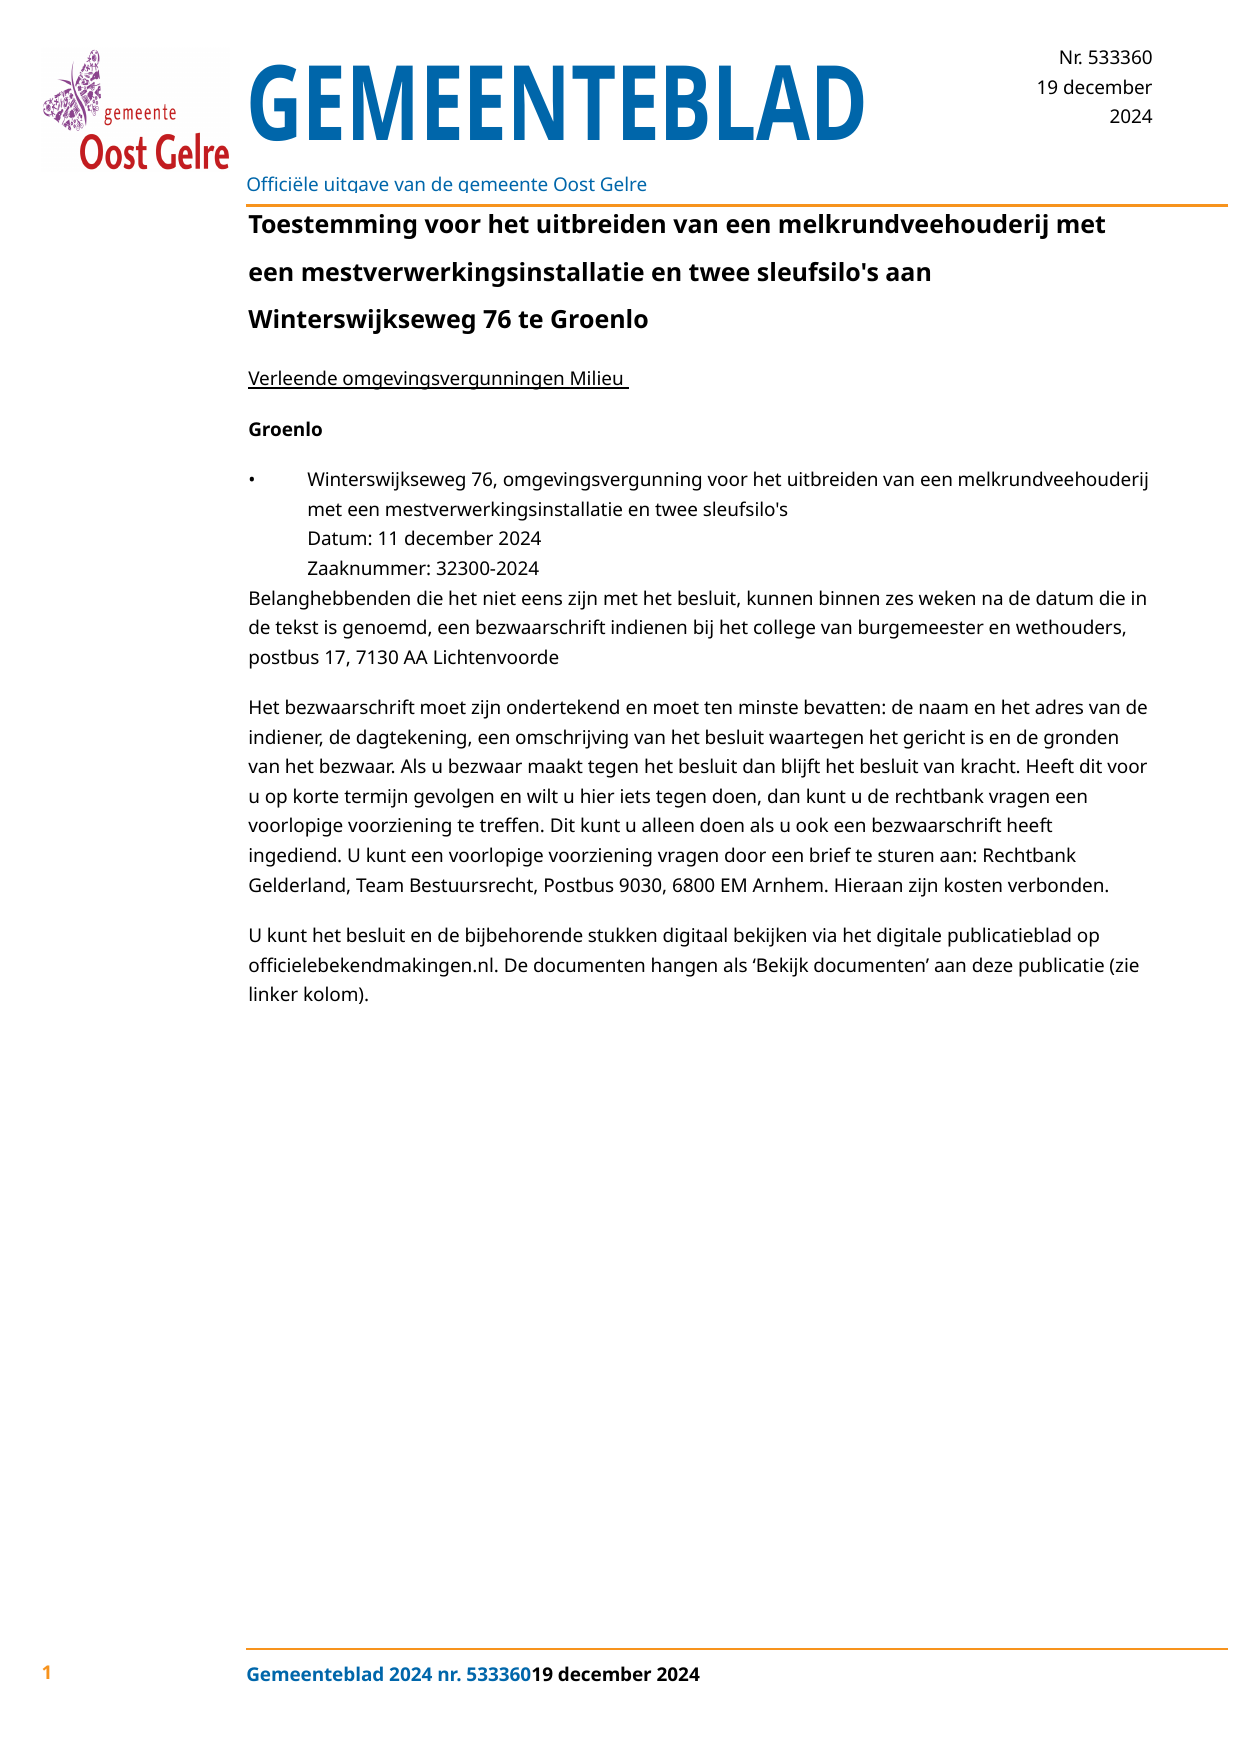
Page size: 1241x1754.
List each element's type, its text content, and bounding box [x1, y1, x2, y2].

list Datum: 11 december 2024 [248, 526, 1152, 551]
text Belanghebbenden die het niet eens zijn met het besluit, kunnen binnen zes weken na de datum die in de tekst is genoemd, een bezwaarschrift indienen bij het college van burgemeester en wethouders, postbus 17, 7130 AA Lichtenvoorde [248, 585, 1152, 669]
text Het bezwaarschrift moet zijn ondertekend en moet ten minste bevatten: de naam en het adres van de indiener, de dagtekening, een omschrijving van het besluit waartegen het gericht is en de gronden van het bezwaar. Als u bezwaar maakt tegen het besluit dan blijft het besluit van kracht. Heeft dit voor u op korte termijn gevolgen en wilt u hier iets tegen doen, dan kunt u de rechtbank vragen een voorlopige voorziening te treffen. Dit kunt u alleen doen als u ook een bezwaarschrift heeft ingediend. U kunt een voorlopige voorziening vragen door een brief te sturen aan: Rechtbank Gelderland, Team Bestuursrecht, Postbus 9030, 6800 EM Arnhem. Hieraan zijn kosten verbonden. [248, 694, 1152, 897]
text U kunt het besluit en de bijbehorende stukken digitaal bekijken via het digitale publicatieblad op officielebekendmakingen.nl. De documenten hangen als ‘Bekijk documenten’ aan deze publicatie (zie linker kolom). [248, 922, 1152, 1007]
list Zaaknummer: 32300-2024 [248, 555, 1152, 581]
text Toestemming voor het uitbreiden van een melkrundveehouderij met een mestverwerkingsinstallatie en twee sleufsilo's aan Winterswijkseweg 76 te Groenlo [248, 207, 1152, 336]
text Verleende omgevingsvergunningen Milieu [248, 366, 1152, 391]
list Winterswijkseweg 76, omgevingsvergunning voor het uitbreiden van een melkrundveehouderij met een mestverwerkingsinstallatie en twee sleufsilo's [248, 466, 1152, 522]
picture [41, 47, 231, 172]
text Groenlo [248, 416, 1152, 442]
